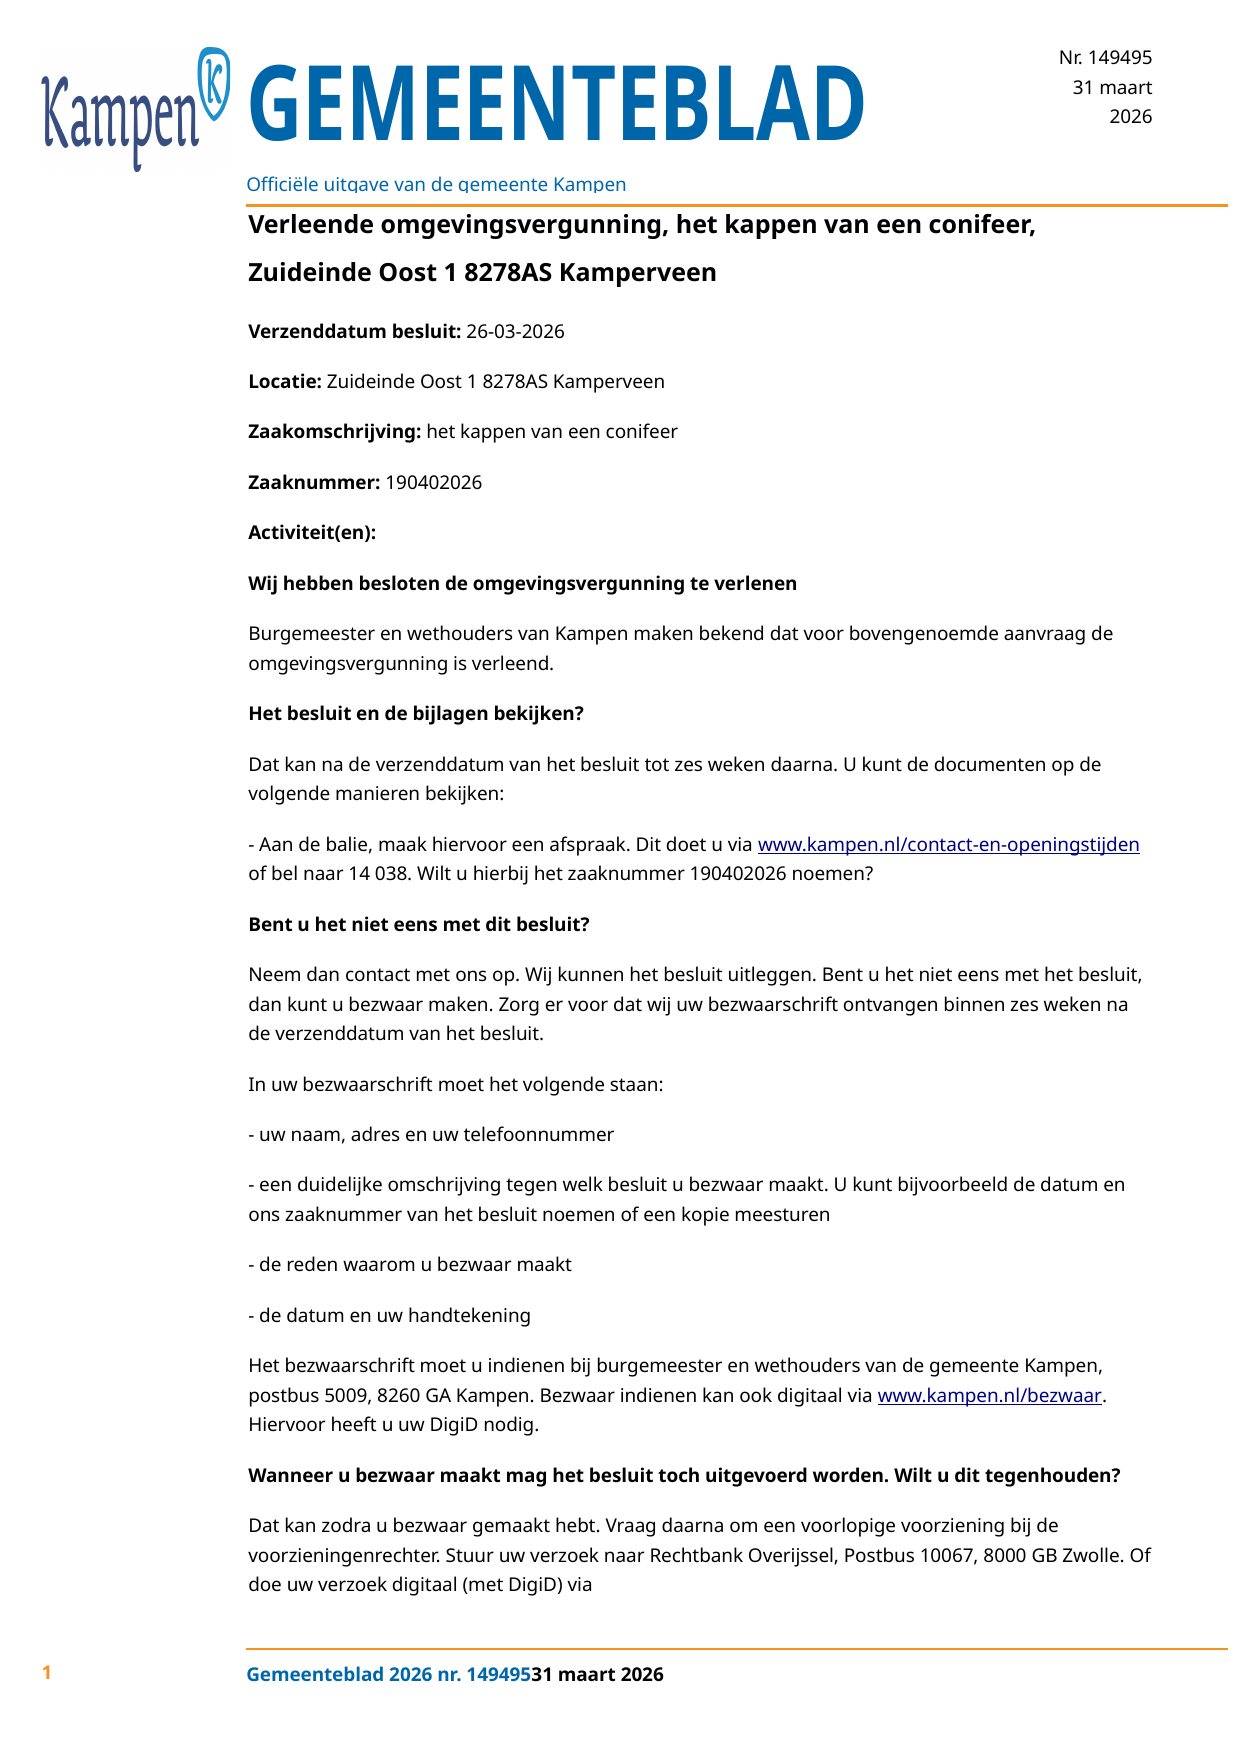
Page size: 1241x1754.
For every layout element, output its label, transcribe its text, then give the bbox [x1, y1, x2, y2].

text Zaaknummer: 190402026 [248, 469, 1152, 495]
text Bent u het niet eens met dit besluit? [248, 911, 1152, 937]
text - de reden waarom u bezwaar maakt [248, 1252, 1152, 1277]
text Het bezwaarschrift moet u indienen bij burgemeester en wethouders van de gemeente Kampen, postbus 5009, 8260 GA Kampen. Bezwaar indienen kan ook digitaal via www.kampen.nl/bezwaar. Hiervoor heeft u uw DigiD nodig. [248, 1352, 1152, 1437]
text Activiteit(en): [248, 519, 1152, 545]
text Verleende omgevingsvergunning, het kappen van een conifeer, Zuideinde Oost 1 8278AS Kamperveen [248, 207, 1152, 288]
text Neem dan contact met ons op. Wij kunnen het besluit uitleggen. Bent u het niet eens met het besluit, dan kunt u bezwaar maken. Zorg er voor dat wij uw bezwaarschrift ontvangen binnen zes weken na de verzenddatum van het besluit. [248, 961, 1152, 1046]
text - een duidelijke omschrijving tegen welk besluit u bezwaar maakt. U kunt bijvoorbeeld de datum en ons zaaknummer van het besluit noemen of een kopie meesturen [248, 1172, 1152, 1227]
text Het besluit en de bijlagen bekijken? [248, 700, 1152, 726]
text Wanneer u bezwaar maakt mag het besluit toch uitgevoerd worden. Wilt u dit tegenhouden? [248, 1462, 1152, 1488]
text - Aan de balie, maak hiervoor een afspraak. Dit doet u via www.kampen.nl/contact-en-openingstijden of bel naar 14 038. Wilt u hierbij het zaaknummer 190402026 noemen? [248, 831, 1152, 886]
text Zaakomschrijving: het kappen van een conifeer [248, 419, 1152, 444]
text Wij hebben besloten de omgevingsvergunning te verlenen [248, 570, 1152, 596]
text Dat kan zodra u bezwaar gemaakt hebt. Vraag daarna om een voorlopige voorziening bij de voorzieningenrechter. Stuur uw verzoek naar Rechtbank Overijssel, Postbus 10067, 8000 GB Zwolle. Of doe uw verzoek digitaal (met DigiD) via [248, 1512, 1152, 1597]
picture [41, 47, 231, 172]
text Burgemeester en wethouders van Kampen maken bekend dat voor bovengenoemde aanvraag de omgevingsvergunning is verleend. [248, 620, 1152, 676]
text In uw bezwaarschrift moet het volgende staan: [248, 1071, 1152, 1097]
text - de datum en uw handtekening [248, 1302, 1152, 1328]
text Dat kan na de verzenddatum van het besluit tot zes weken daarna. U kunt de documenten op de volgende manieren bekijken: [248, 751, 1152, 806]
text Verzenddatum besluit: 26-03-2026 [248, 318, 1152, 344]
text Locatie: Zuideinde Oost 1 8278AS Kamperveen [248, 368, 1152, 394]
text - uw naam, adres en uw telefoonnummer [248, 1121, 1152, 1147]
